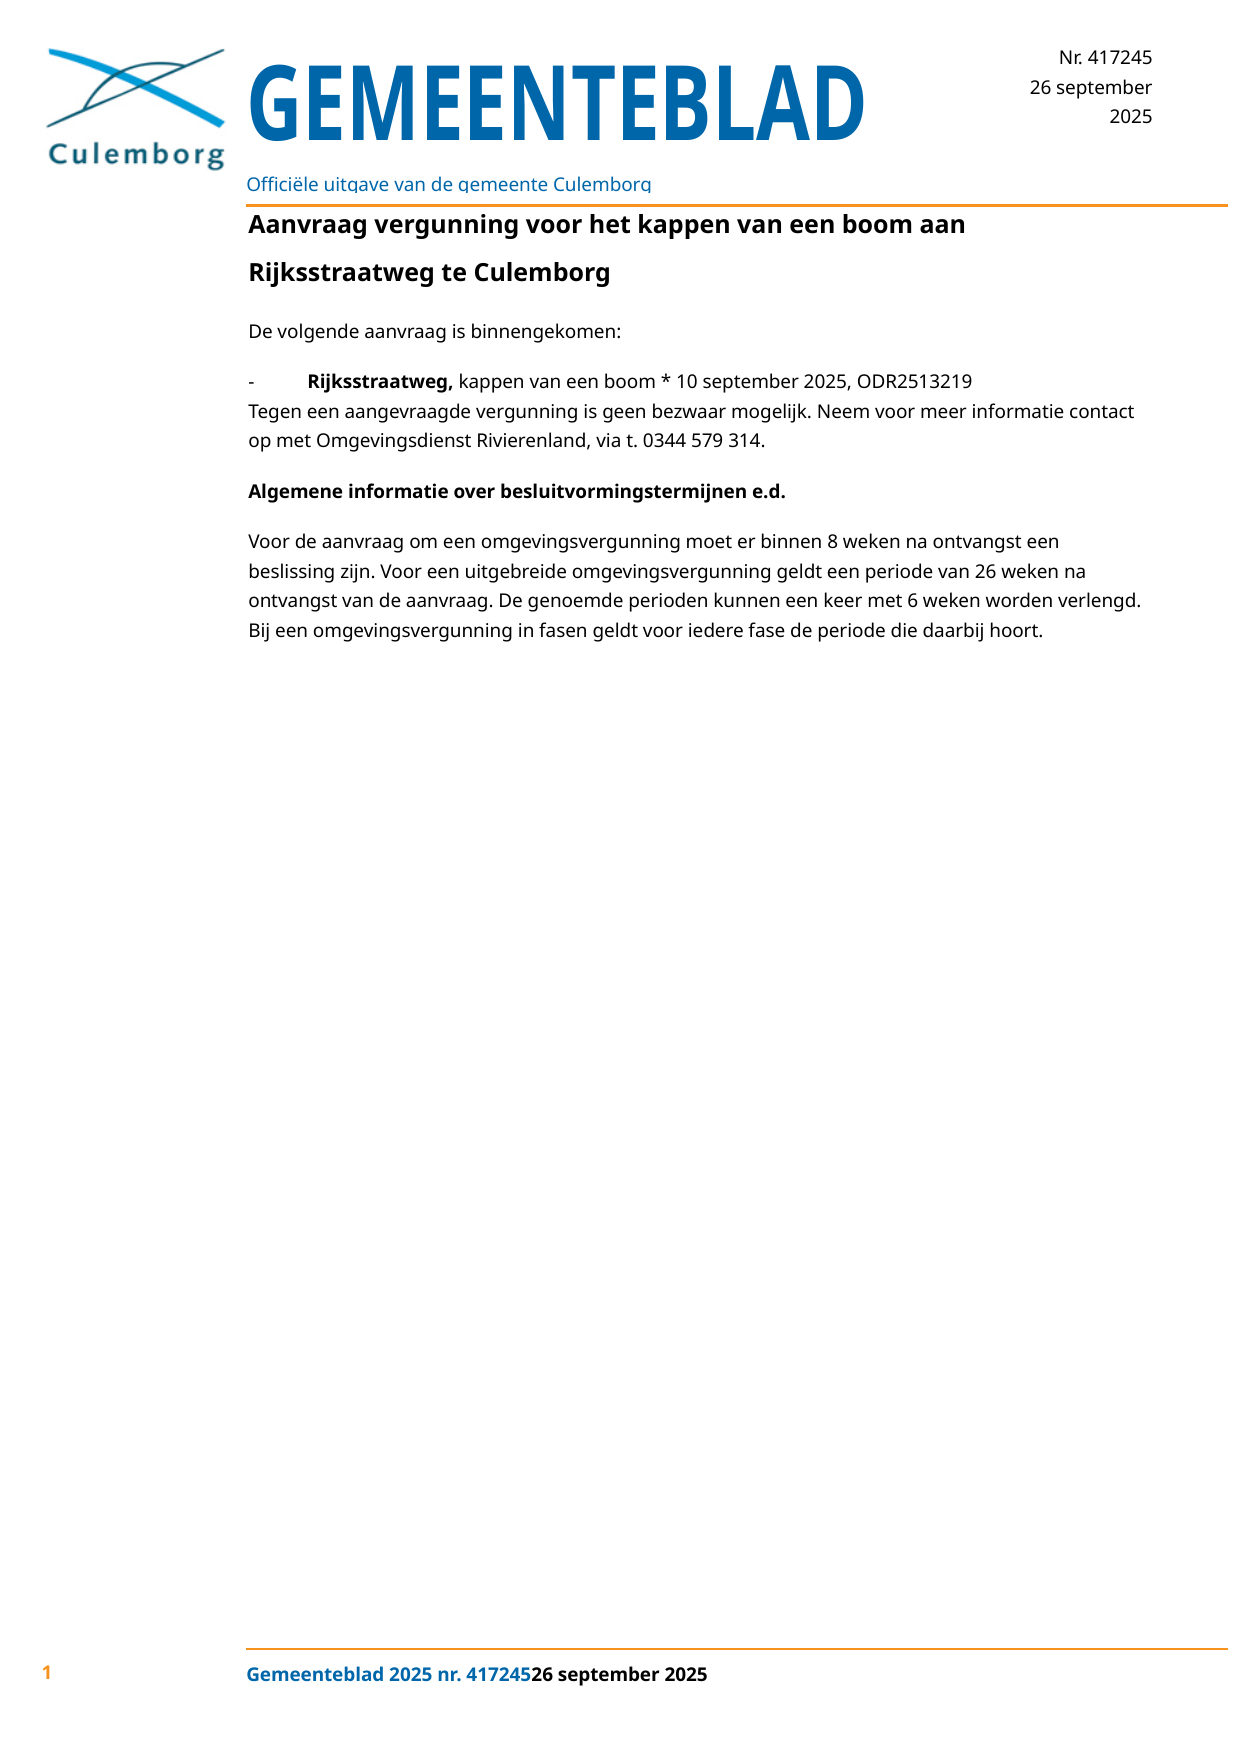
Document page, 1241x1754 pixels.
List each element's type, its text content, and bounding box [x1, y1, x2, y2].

picture [41, 47, 231, 172]
text Tegen een aangevraagde vergunning is geen bezwaar mogelijk. Neem voor meer informatie contact op met Omgevingsdienst Rivierenland, via t. 0344 579 314. [248, 398, 1152, 453]
text Aanvraag vergunning voor het kappen van een boom aan Rijksstraatweg te Culemborg [248, 207, 1152, 288]
text Algemene informatie over besluitvormingstermijnen e.d. [248, 478, 1152, 504]
text De volgende aanvraag is binnengekomen: [248, 318, 1152, 344]
text Voor de aanvraag om een omgevingsvergunning moet er binnen 8 weken na ontvangst een beslissing zijn. Voor een uitgebreide omgevingsvergunning geldt een periode van 26 weken na ontvangst van de aanvraag. De genoemde perioden kunnen een keer met 6 weken worden verlengd. Bij een omgevingsvergunning in fasen geldt voor iedere fase de periode die daarbij hoort. [248, 528, 1152, 643]
list Rijksstraatweg, kappen van een boom * 10 september 2025, ODR2513219 [248, 368, 1152, 394]
